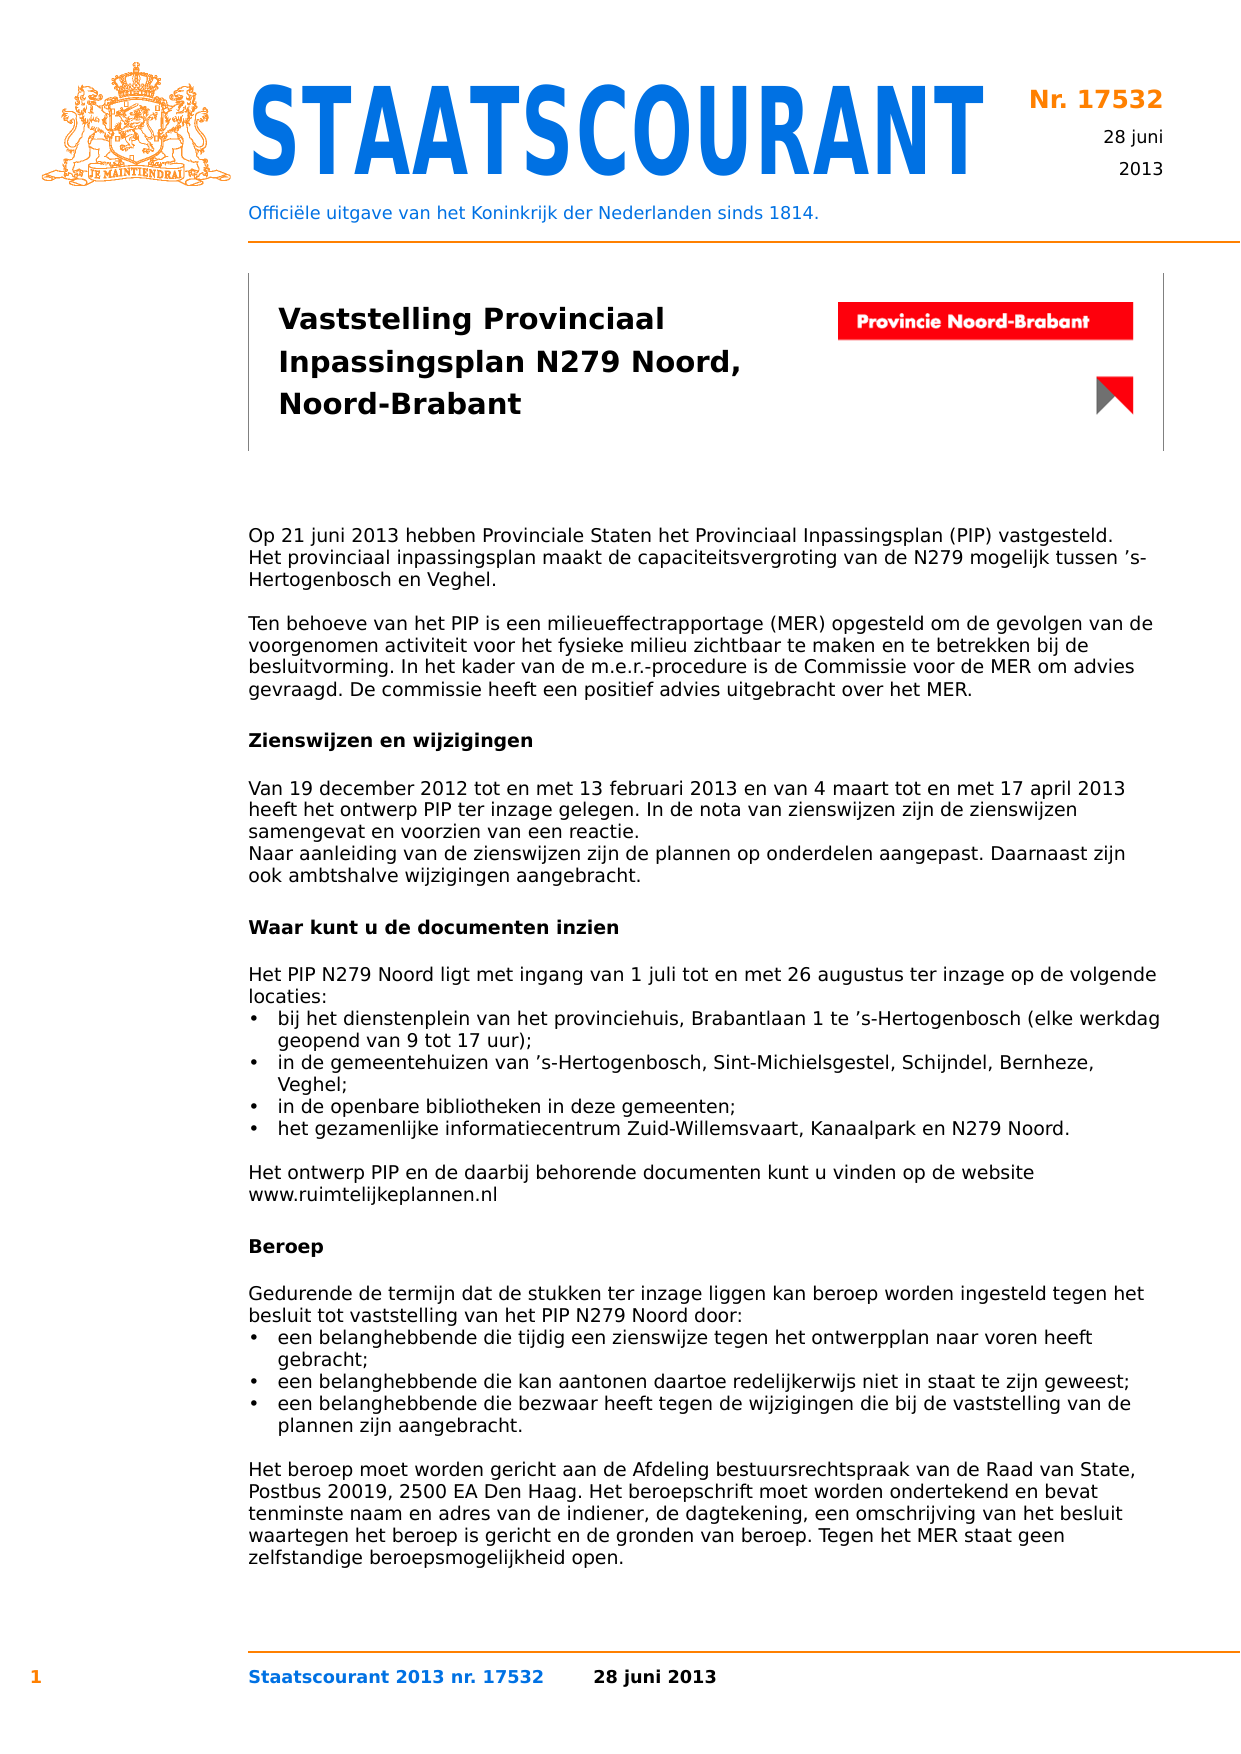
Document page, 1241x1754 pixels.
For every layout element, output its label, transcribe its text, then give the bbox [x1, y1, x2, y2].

text Het provinciaal inpassingsplan maakt de capaciteitsvergroting van de N279 mogelijk tussen ’s-Hertogenbosch en Veghel. [248, 547, 1163, 591]
text Gedurende de termijn dat de stukken ter inzage liggen kan beroep worden ingesteld tegen het besluit tot vaststelling van het PIP N279 Noord door: [248, 1283, 1163, 1327]
subtitle Waar kunt u de documenten inzien [248, 917, 1163, 939]
table_cell 2013 [998, 153, 1240, 203]
subtitle Beroep [248, 1236, 1163, 1258]
table_cell Officiële uitgave van het Koninkrijk der Nederlanden sinds 1814. [248, 203, 1240, 241]
table_header Nr. 17532 [998, 62, 1240, 121]
table_header STAATSCOURANT [248, 62, 998, 203]
text • een belanghebbende die tijdig een zienswijze tegen het ontwerpplan naar voren heeft gebracht; [248, 1327, 1163, 1371]
text Op 21 juni 2013 hebben Provinciale Staten het Provinciaal Inpassingsplan (PIP) vastgesteld. [248, 525, 1163, 547]
text • bij het dienstenplein van het provinciehuis, Brabantlaan 1 te ’s-Hertogenbosch (elke werkdag geopend van 9 tot 17 uur); [248, 1008, 1163, 1052]
subtitle Vaststelling Provinciaal Inpassingsplan N279 Noord, Noord-Brabant [249, 273, 1163, 451]
picture [41, 62, 231, 186]
text Het ontwerp PIP en de daarbij behorende documenten kunt u vinden op de website www.ruimtelijkeplannen.nl [248, 1162, 1163, 1206]
text Ten behoeve van het PIP is een milieueffectrapportage (MER) opgesteld om de gevolgen van de voorgenomen activiteit voor het fysieke milieu zichtbaar te maken en te betrekken bij de besluitvorming. In het kader van de m.e.r.-procedure is de Commissie voor de MER om advies gevraagd. De commissie heeft een positief advies uitgebracht over het MER. [248, 612, 1163, 700]
text • het gezamenlijke informatiecentrum Zuid-Willemsvaart, Kanaalpark en N279 Noord. [248, 1118, 1163, 1140]
subtitle Zienswijzen en wijzigingen [248, 730, 1163, 752]
table_cell 28 juni [998, 121, 1240, 153]
text Het PIP N279 Noord ligt met ingang van 1 juli tot en met 26 augustus ter inzage op de volgende locaties: [248, 964, 1163, 1008]
text • een belanghebbende die bezwaar heeft tegen de wijzigingen die bij de vaststelling van de plannen zijn aangebracht. [248, 1393, 1163, 1437]
picture [838, 302, 1134, 415]
text Naar aanleiding van de zienswijzen zijn de plannen op onderdelen aangepast. Daarnaast zijn ook ambtshalve wijzigingen aangebracht. [248, 843, 1163, 887]
table_header [25, 62, 248, 241]
text • in de openbare bibliotheken in deze gemeenten; [248, 1096, 1163, 1118]
text Van 19 december 2012 tot en met 13 februari 2013 en van 4 maart tot en met 17 april 2013 heeft het ontwerp PIP ter inzage gelegen. In de nota van zienswijzen zijn de zienswijzen samengevat en voorzien van een reactie. [248, 777, 1163, 843]
text • een belanghebbende die kan aantonen daartoe redelijkerwijs niet in staat te zijn geweest; [248, 1371, 1163, 1393]
text • in de gemeentehuizen van ’s-Hertogenbosch, Sint-Michielsgestel, Schijndel, Bernheze, Veghel; [248, 1052, 1163, 1096]
text Het beroep moet worden gericht aan de Afdeling bestuursrechtspraak van de Raad van State, Postbus 20019, 2500 EA Den Haag. Het beroepschrift moet worden ondertekend en bevat tenminste naam en adres van de indiener, de dagtekening, een omschrijving van het besluit waartegen het beroep is gericht en de gronden van beroep. Tegen het MER staat geen zelfstandige beroepsmogelijkheid open. [248, 1459, 1163, 1568]
